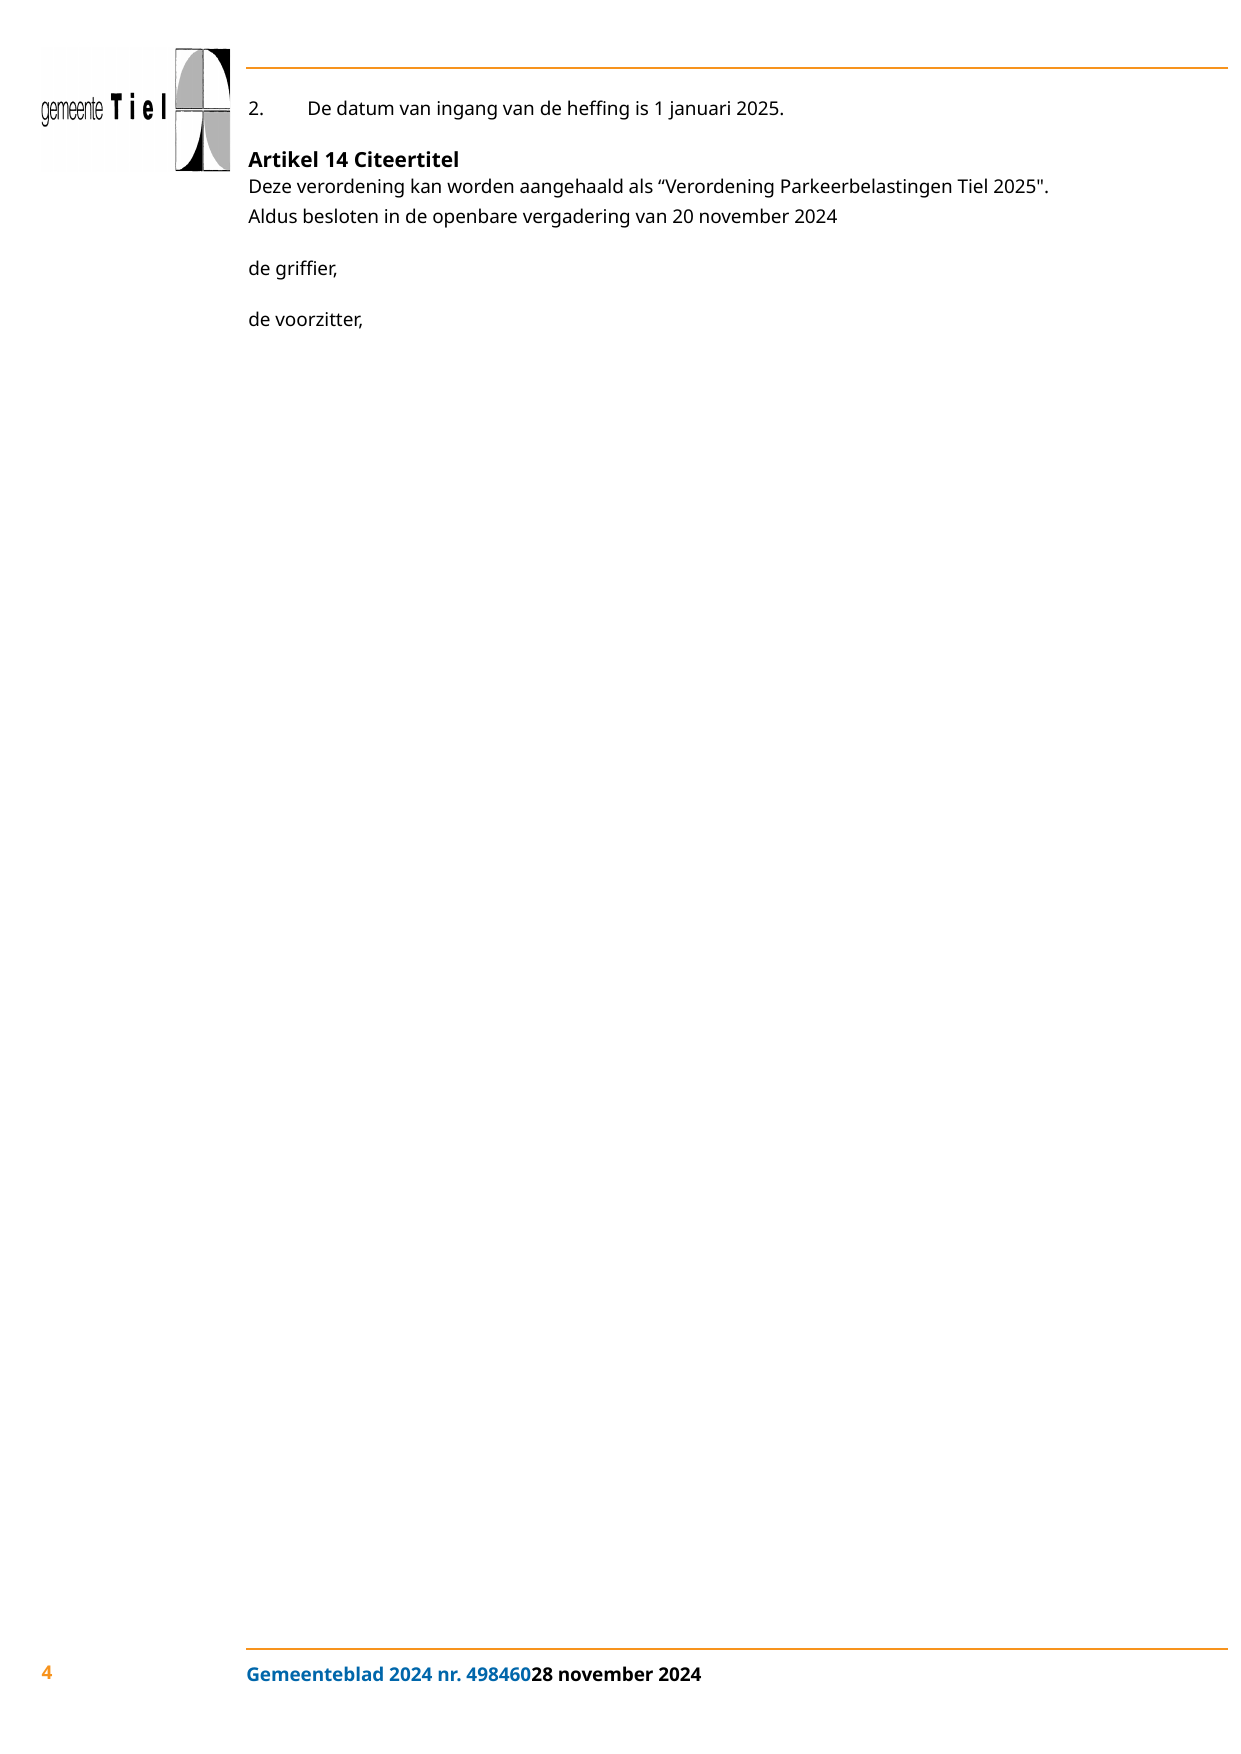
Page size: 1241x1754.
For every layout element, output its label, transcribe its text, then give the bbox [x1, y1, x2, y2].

text de griffier, [248, 255, 1152, 280]
text Aldus besloten in de openbare vergadering van 20 november 2024 [248, 203, 1152, 229]
list De datum van ingang van de heffing is 1 januari 2025. [248, 95, 1152, 121]
text Deze verordening kan worden aangehaald als “Verordening Parkeerbelastingen Tiel 2025". [248, 174, 1152, 199]
text de voorzitter, [248, 306, 1152, 332]
picture [41, 47, 231, 172]
text Artikel 14 Citeertitel [248, 145, 1152, 174]
